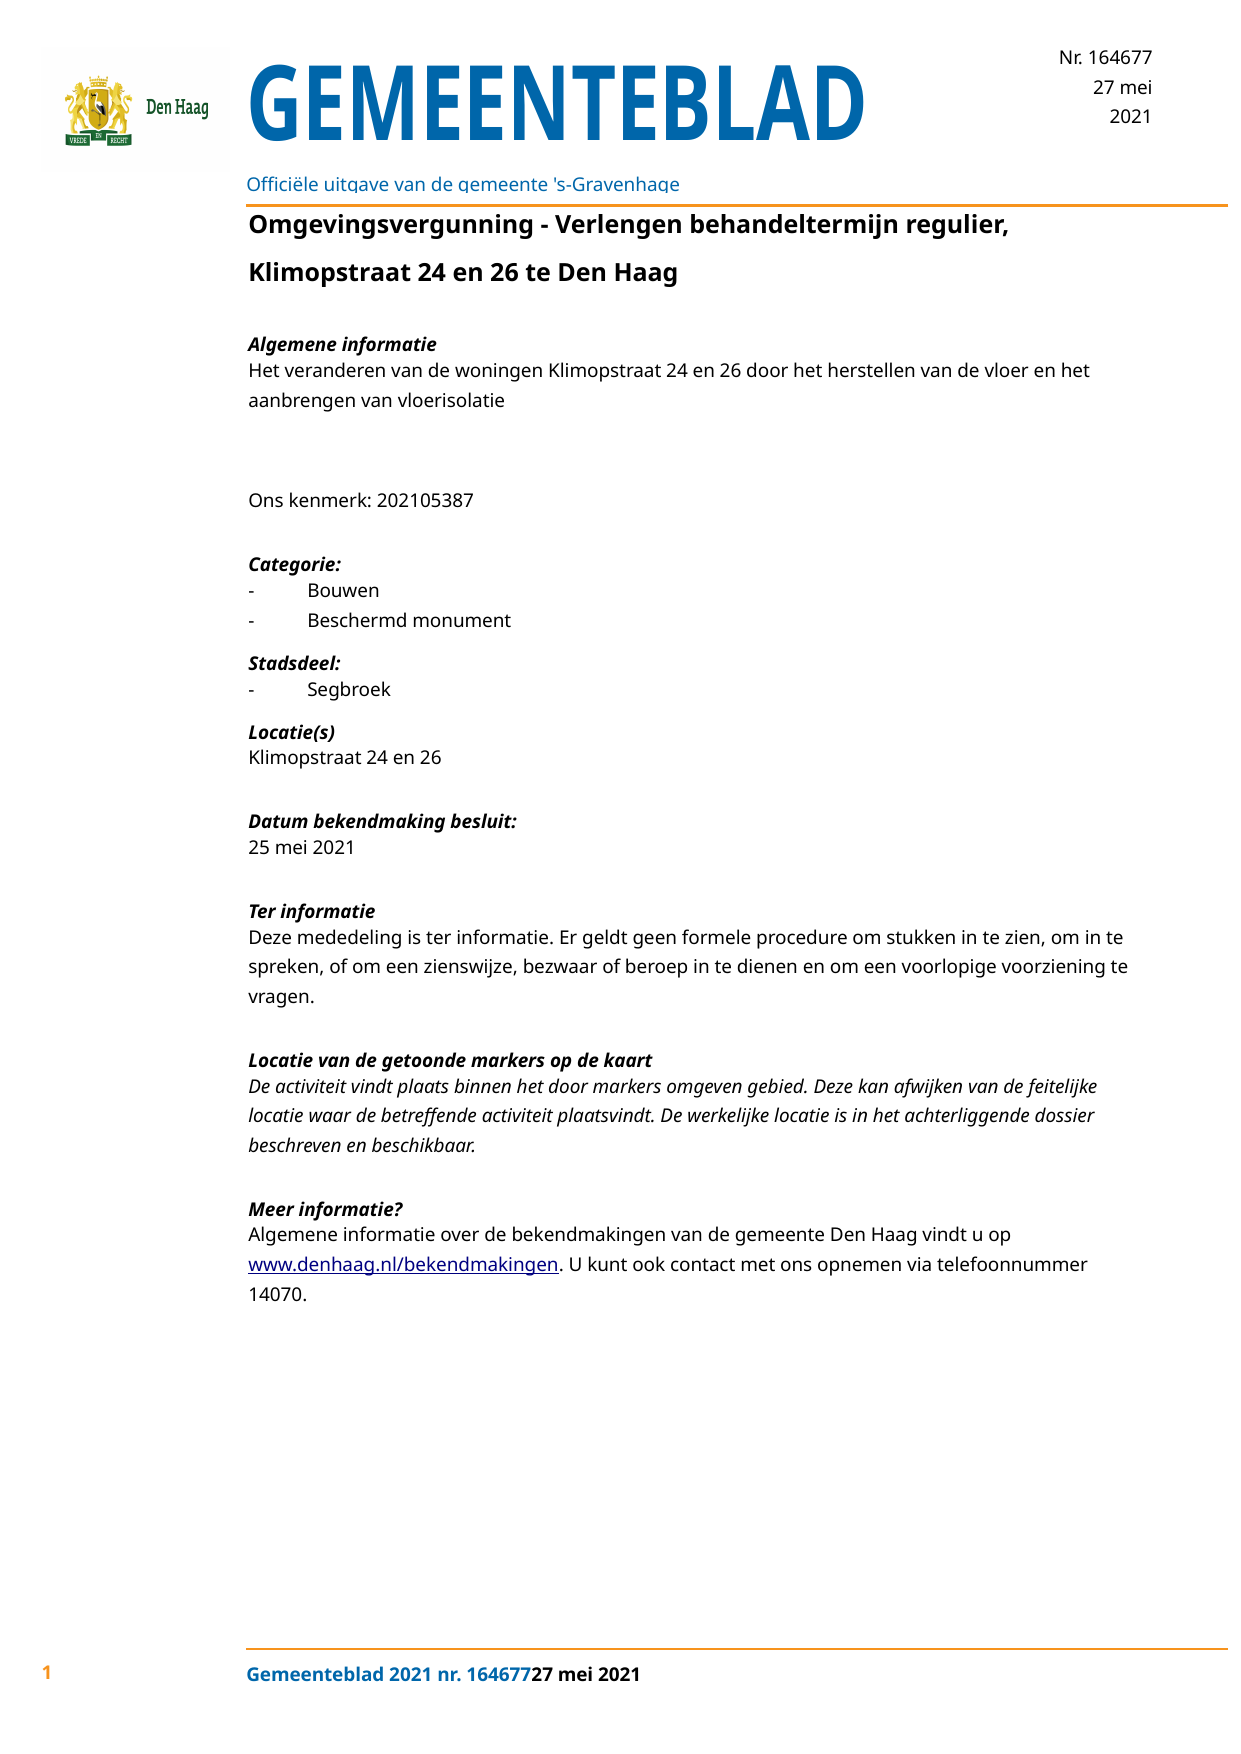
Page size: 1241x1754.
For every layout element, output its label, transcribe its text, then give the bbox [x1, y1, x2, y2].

text Meer informatie? [248, 1196, 1152, 1222]
text Het veranderen van de woningen Klimopstraat 24 en 26 door het herstellen van de vloer en het aanbrengen van vloerisolatie [248, 357, 1152, 412]
list Bouwen [248, 577, 1152, 603]
text Ons kenmerk: 202105387 [248, 488, 1152, 513]
text Ter informatie [248, 898, 1152, 924]
picture [41, 47, 231, 172]
text Klimopstraat 24 en 26 [248, 744, 1152, 770]
text Locatie van de getoonde markers op de kaart [248, 1047, 1152, 1073]
text Algemene informatie [248, 331, 1152, 357]
text Stadsdeel: [248, 650, 1152, 676]
text Categorie: [248, 552, 1152, 577]
text Locatie(s) [248, 719, 1152, 744]
list Beschermd monument [248, 607, 1152, 633]
text 25 mei 2021 [248, 834, 1152, 860]
text Deze mededeling is ter informatie. Er geldt geen formele procedure om stukken in te zien, om in te spreken, of om een zienswijze, bezwaar of beroep in te dienen en om een voorlopige voorziening te vragen. [248, 924, 1152, 1009]
text Omgevingsvergunning - Verlengen behandeltermijn regulier, Klimopstraat 24 en 26 te Den Haag [248, 207, 1152, 288]
text De activiteit vindt plaats binnen het door markers omgeven gebied. Deze kan afwijken van de feitelijke locatie waar de betreffende activiteit plaatsvindt. De werkelijke locatie is in het achterliggende dossier beschreven en beschikbaar. [248, 1073, 1152, 1158]
text Algemene informatie over de bekendmakingen van de gemeente Den Haag vindt u op www.denhaag.nl/bekendmakingen. U kunt ook contact met ons opnemen via telefoonnummer 14070. [248, 1222, 1152, 1307]
list Segbroek [248, 676, 1152, 701]
text Datum bekendmaking besluit: [248, 808, 1152, 834]
